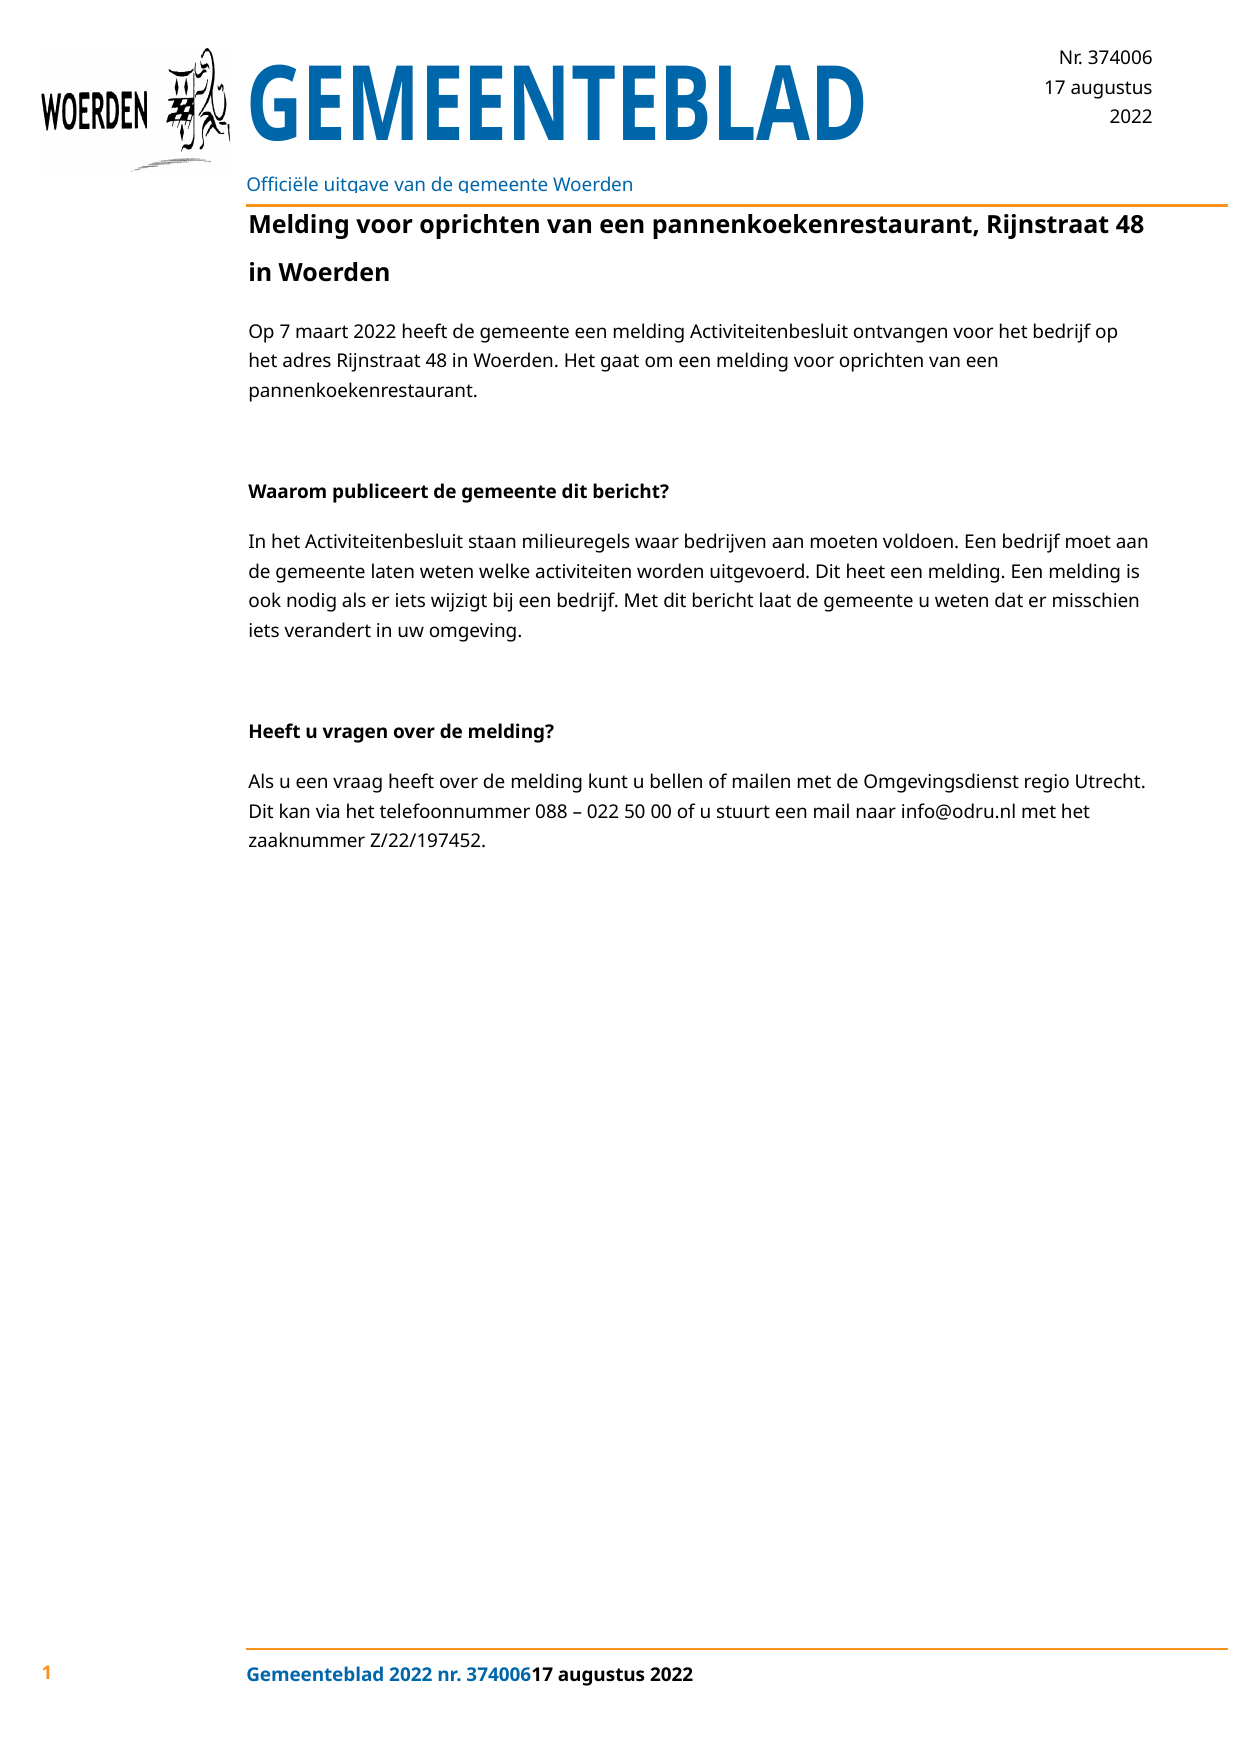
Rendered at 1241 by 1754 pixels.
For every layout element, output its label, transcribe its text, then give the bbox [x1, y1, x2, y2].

text In het Activiteitenbesluit staan milieuregels waar bedrijven aan moeten voldoen. Een bedrijf moet aan de gemeente laten weten welke activiteiten worden uitgevoerd. Dit heet een melding. Een melding is ook nodig als er iets wijzigt bij een bedrijf. Met dit bericht laat de gemeente u weten dat er misschien iets verandert in uw omgeving. [248, 528, 1152, 643]
text Als u een vraag heeft over de melding kunt u bellen of mailen met de Omgevingsdienst regio Utrecht. Dit kan via het telefoonnummer 088 – 022 50 00 of u stuurt een mail naar info@odru.nl met het zaaknummer Z/22/197452. [248, 768, 1152, 853]
picture [41, 47, 231, 172]
text Melding voor oprichten van een pannenkoekenrestaurant, Rijnstraat 48 in Woerden [248, 207, 1152, 288]
text Waarom publiceert de gemeente dit bericht? [248, 478, 1152, 504]
text Heeft u vragen over de melding? [248, 718, 1152, 744]
text Op 7 maart 2022 heeft de gemeente een melding Activiteitenbesluit ontvangen voor het bedrijf op het adres Rijnstraat 48 in Woerden. Het gaat om een melding voor oprichten van een pannenkoekenrestaurant. [248, 318, 1152, 403]
